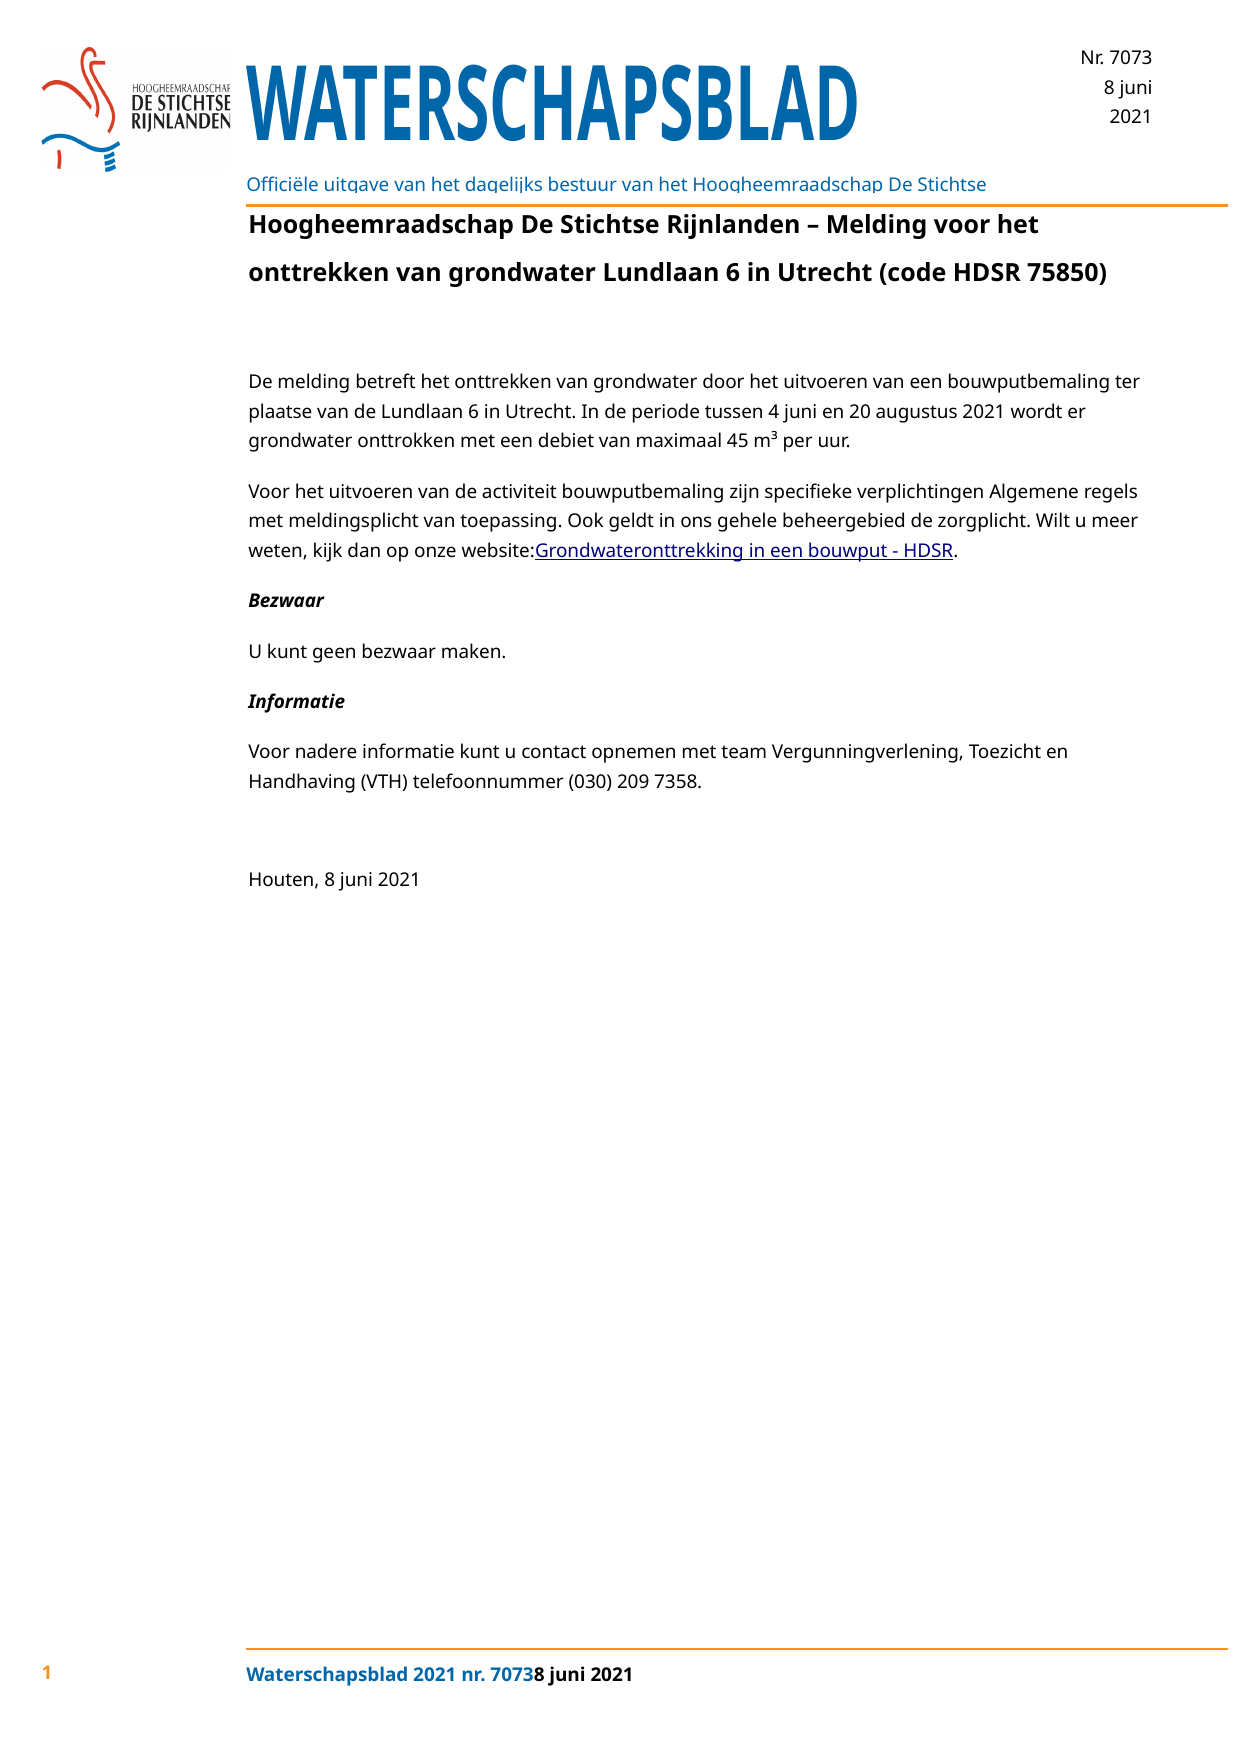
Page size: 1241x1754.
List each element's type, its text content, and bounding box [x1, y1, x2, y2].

text Houten, 8 juni 2021 [248, 867, 1152, 892]
text Informatie [248, 688, 1152, 714]
text De melding betreft het onttrekken van grondwater door het uitvoeren van een bouwputbemaling ter plaatse van de Lundlaan 6 in Utrecht. In de periode tussen 4 juni en 20 augustus 2021 wordt er grondwater onttrokken met een debiet van maximaal 45 m³ per uur. [248, 368, 1152, 453]
picture [41, 47, 231, 172]
text Bezwaar [248, 587, 1152, 613]
text Voor het uitvoeren van de activiteit bouwputbemaling zijn specifieke verplichtingen Algemene regels met meldingsplicht van toepassing. Ook geldt in ons gehele beheergebied de zorgplicht. Wilt u meer weten, kijk dan op onze website:Grondwateronttrekking in een bouwput - HDSR. [248, 478, 1152, 563]
text Voor nadere informatie kunt u contact opnemen met team Vergunningverlening, Toezicht en Handhaving (VTH) telefoonnummer (030) 209 7358. [248, 739, 1152, 794]
text Hoogheemraadschap De Stichtse Rijnlanden – Melding voor het onttrekken van grondwater Lundlaan 6 in Utrecht (code HDSR 75850) [248, 207, 1152, 288]
text U kunt geen bezwaar maken. [248, 638, 1152, 664]
